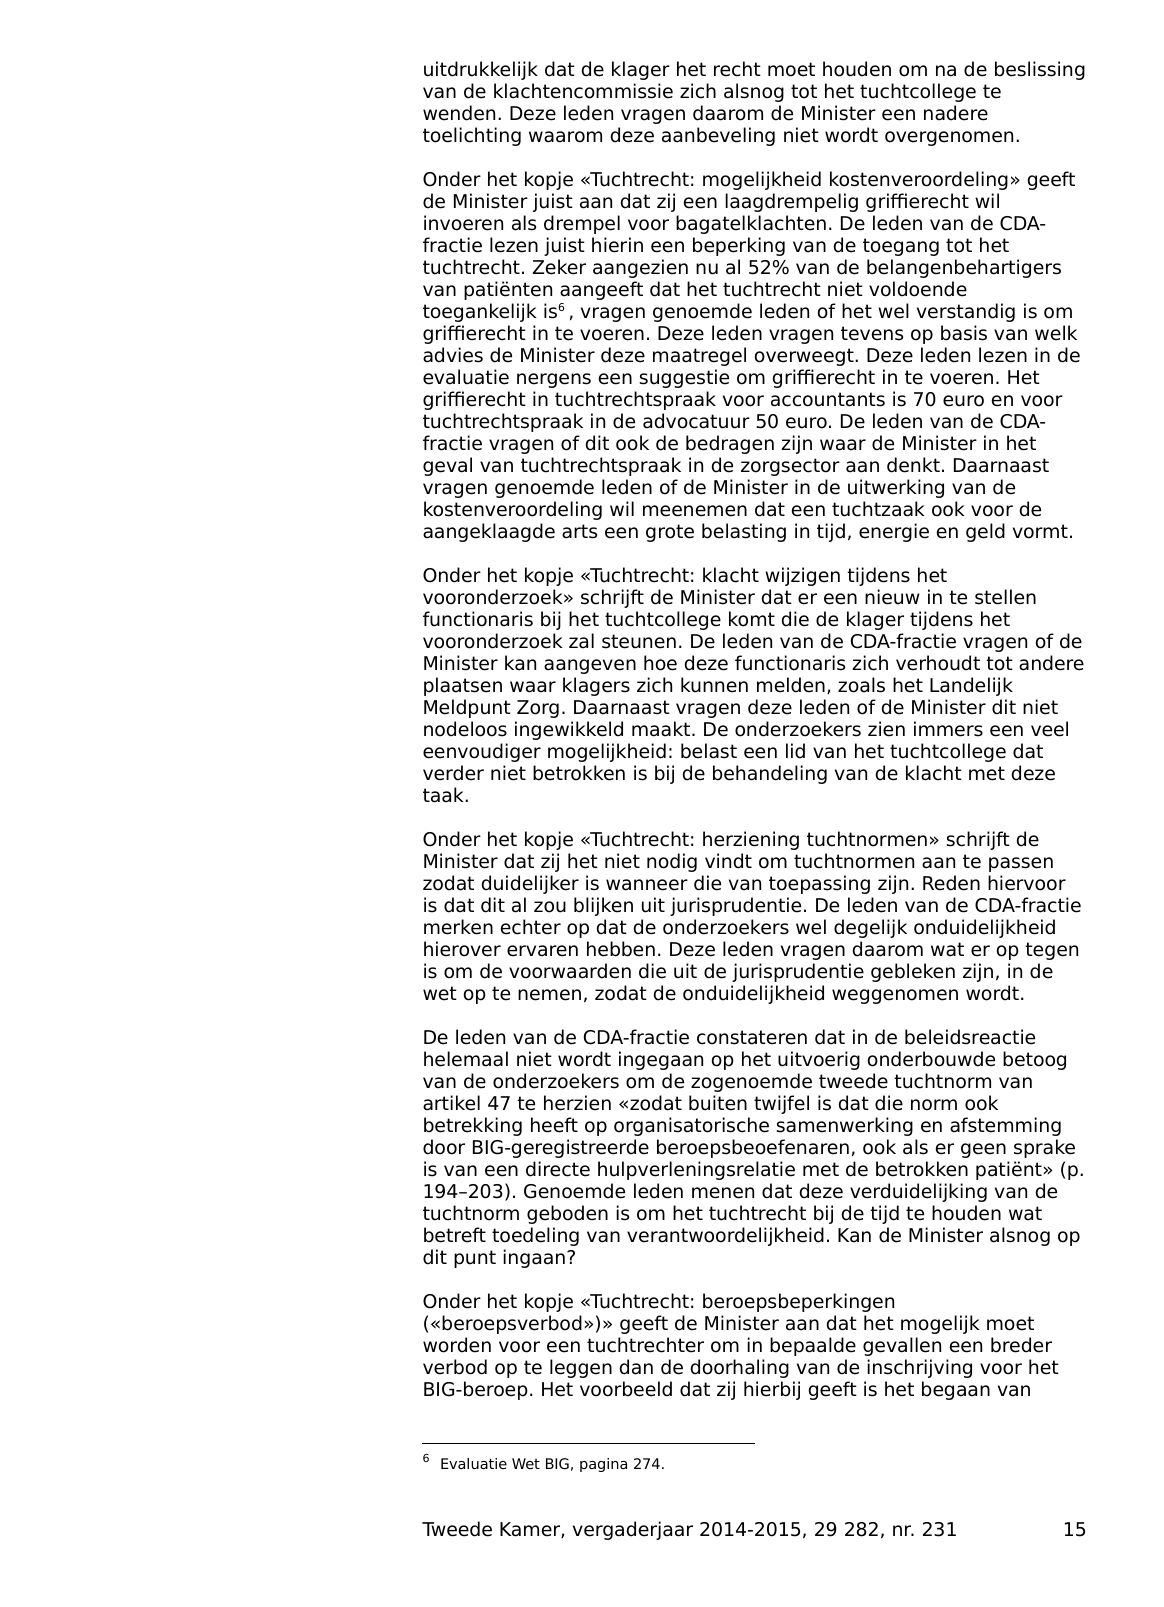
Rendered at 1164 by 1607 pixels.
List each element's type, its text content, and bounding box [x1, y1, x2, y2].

text Onder het kopje «Tuchtrecht: herziening tuchtnormen» schrijft de Minister dat zij het niet nodig vindt om tuchtnormen aan te passen zodat duidelijker is wanneer die van toepassing zijn. Reden hiervoor is dat dit al zou blijken uit jurisprudentie. De leden van de CDA-fractie merken echter op dat de onderzoekers wel degelijk onduidelijkheid hierover ervaren hebben. Deze leden vragen daarom wat er op tegen is om de voorwaarden die uit de jurisprudentie gebleken zijn, in de wet op te nemen, zodat de onduidelijkheid weggenomen wordt. [422, 829, 1087, 1005]
text Evaluatie Wet BIG, pagina 274. [422, 1452, 1087, 1474]
text Onder het kopje «Tuchtrecht: beroepsbeperkingen («beroepsverbod»)» geeft de Minister aan dat het mogelijk moet worden voor een tuchtrechter om in bepaalde gevallen een breder verbod op te leggen dan de doorhaling van de inschrijving voor het BIG-beroep. Het voorbeeld dat zij hierbij geeft is het begaan van [422, 1291, 1087, 1401]
text uitdrukkelijk dat de klager het recht moet houden om na de beslissing van de klachtencommissie zich alsnog tot het tuchtcollege te wenden. Deze leden vragen daarom de Minister een nadere toelichting waarom deze aanbeveling niet wordt overgenomen. [422, 59, 1087, 147]
text Onder het kopje «Tuchtrecht: klacht wijzigen tijdens het vooronderzoek» schrijft de Minister dat er een nieuw in te stellen functionaris bij het tuchtcollege komt die de klager tijdens het vooronderzoek zal steunen. De leden van de CDA-fractie vragen of de Minister kan aangeven hoe deze functionaris zich verhoudt tot andere plaatsen waar klagers zich kunnen melden, zoals het Landelijk Meldpunt Zorg. Daarnaast vragen deze leden of de Minister dit niet nodeloos ingewikkeld maakt. De onderzoekers zien immers een veel eenvoudiger mogelijkheid: belast een lid van het tuchtcollege dat verder niet betrokken is bij de behandeling van de klacht met deze taak. [422, 565, 1087, 807]
text Onder het kopje «Tuchtrecht: mogelijkheid kostenveroordeling» geeft de Minister juist aan dat zij een laagdrempelig griffierecht wil invoeren als drempel voor bagatelklachten. De leden van de CDA-fractie lezen juist hierin een beperking van de toegang tot het tuchtrecht. Zeker aangezien nu al 52% van de belangenbehartigers van patiënten aangeeft dat het tuchtrecht niet voldoende toegankelijk is, vragen genoemde leden of het wel verstandig is om griffierecht in te voeren. Deze leden vragen tevens op basis van welk advies de Minister deze maatregel overweegt. Deze leden lezen in de evaluatie nergens een suggestie om griffierecht in te voeren. Het griffierecht in tuchtrechtspraak voor accountants is 70 euro en voor tuchtrechtspraak in de advocatuur 50 euro. De leden van de CDA-fractie vragen of dit ook de bedragen zijn waar de Minister in het geval van tuchtrechtspraak in de zorgsector aan denkt. Daarnaast vragen genoemde leden of de Minister in de uitwerking van de kostenveroordeling wil meenemen dat een tuchtzaak ook voor de aangeklaagde arts een grote belasting in tijd, energie en geld vormt. [422, 169, 1087, 543]
text De leden van de CDA-fractie constateren dat in de beleidsreactie helemaal niet wordt ingegaan op het uitvoerig onderbouwde betoog van de onderzoekers om de zogenoemde tweede tuchtnorm van artikel 47 te herzien «zodat buiten twijfel is dat die norm ook betrekking heeft op organisatorische samenwerking en afstemming door BIG-geregistreerde beroepsbeoefenaren, ook als er geen sprake is van een directe hulpverleningsrelatie met de betrokken patiënt» (p. 194–203). Genoemde leden menen dat deze verduidelijking van de tuchtnorm geboden is om het tuchtrecht bij de tijd te houden wat betreft toedeling van verantwoordelijkheid. Kan de Minister alsnog op dit punt ingaan? [422, 1027, 1087, 1269]
